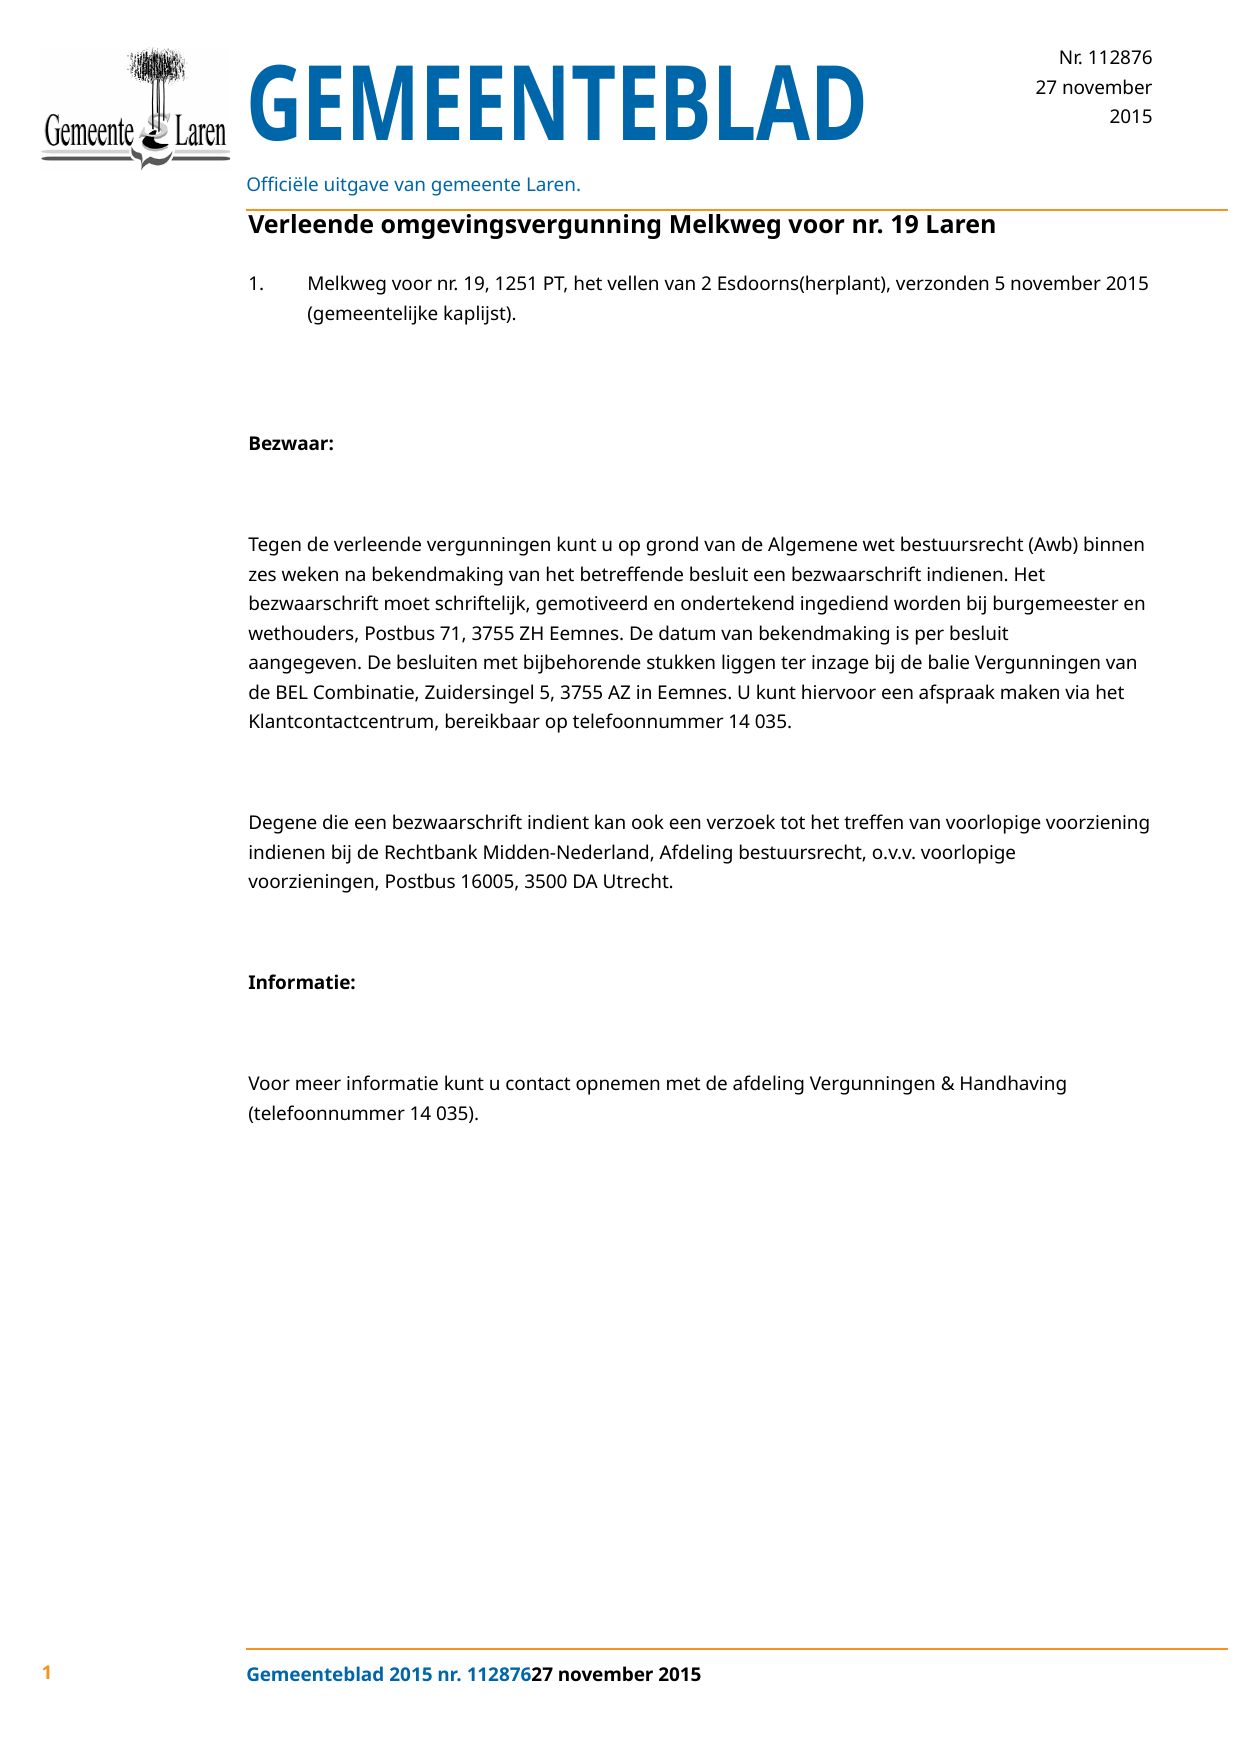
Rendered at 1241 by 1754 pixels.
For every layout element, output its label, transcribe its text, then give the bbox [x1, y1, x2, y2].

text Voor meer informatie kunt u contact opnemen met de afdeling Vergunningen & Handhaving (telefoonnummer 14 035). [248, 1070, 1152, 1126]
text Tegen de verleende vergunningen kunt u op grond van de Algemene wet bestuursrecht (Awb) binnen zes weken na bekendmaking van het betreffende besluit een bezwaarschrift indienen. Het bezwaarschrift moet schriftelijk, gemotiveerd en ondertekend ingediend worden bij burgemeester en wethouders, Postbus 71, 3755 ZH Eemnes. De datum van bekendmaking is per besluit aangegeven. De besluiten met bijbehorende stukken liggen ter inzage bij de balie Vergunningen van de BEL Combinatie, Zuidersingel 5, 3755 AZ in Eemnes. U kunt hiervoor een afspraak maken via het Klantcontactcentrum, bereikbaar op telefoonnummer 14 035. [248, 531, 1152, 734]
text Verleende omgevingsvergunning Melkweg voor nr. 19 Laren [248, 211, 1152, 241]
list Melkweg voor nr. 19, 1251 PT, het vellen van 2 Esdoorns(herplant), verzonden 5 november 2015 (gemeentelijke kaplijst). [248, 270, 1152, 326]
text Bezwaar: [248, 430, 1152, 456]
text Informatie: [248, 969, 1152, 995]
text Degene die een bezwaarschrift indient kan ook een verzoek tot het treffen van voorlopige voorziening indienen bij de Rechtbank Midden-Nederland, Afdeling bestuursrecht, o.v.v. voorlopige voorzieningen, Postbus 16005, 3500 DA Utrecht. [248, 809, 1152, 894]
picture [41, 47, 231, 172]
